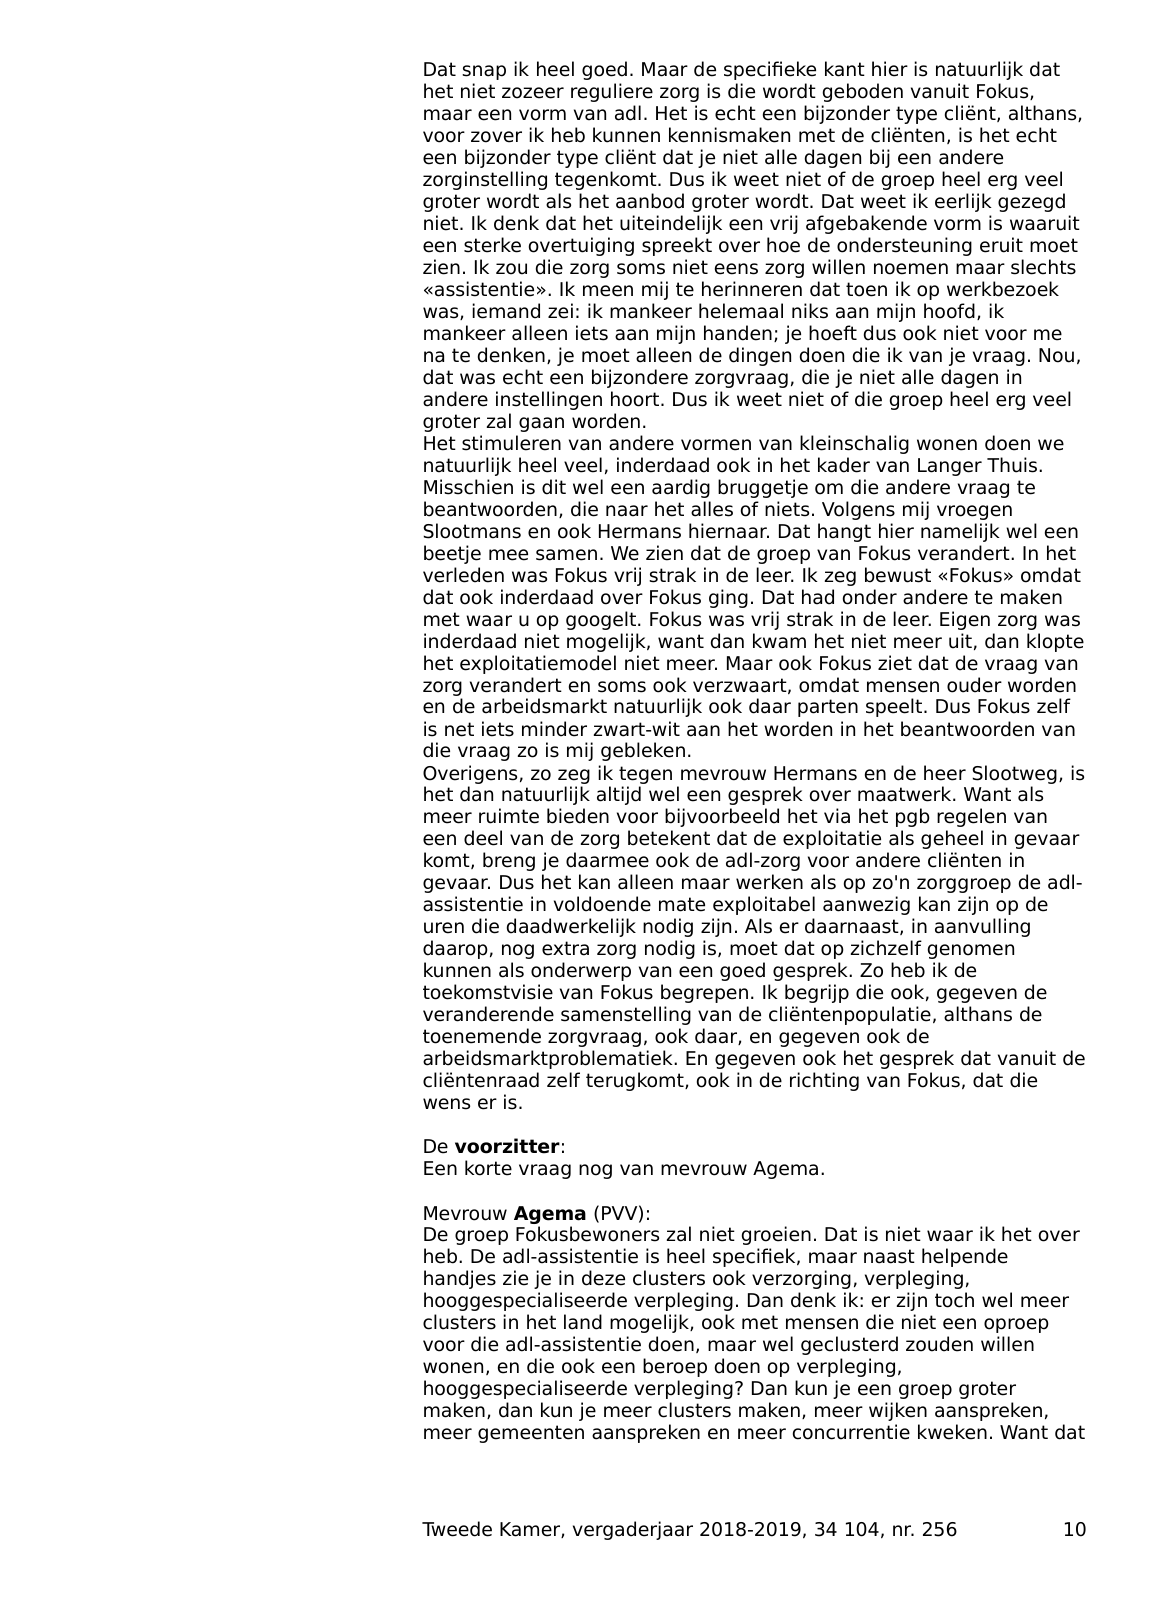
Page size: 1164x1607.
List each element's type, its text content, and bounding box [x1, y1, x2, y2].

text Misschien is dit wel een aardig bruggetje om die andere vraag te beantwoorden, die naar het alles of niets. Volgens mij vroegen Slootmans en ook Hermans hiernaar. Dat hangt hier namelijk wel een beetje mee samen. We zien dat de groep van Fokus verandert. In het verleden was Fokus vrij strak in de leer. Ik zeg bewust «Fokus» omdat dat ook inderdaad over Fokus ging. Dat had onder andere te maken met waar u op googelt. Fokus was vrij strak in de leer. Eigen zorg was inderdaad niet mogelijk, want dan kwam het niet meer uit, dan klopte het exploitatiemodel niet meer. Maar ook Fokus ziet dat de vraag van zorg verandert en soms ook verzwaart, omdat mensen ouder worden en de arbeidsmarkt natuurlijk ook daar parten speelt. Dus Fokus zelf is net iets minder zwart-wit aan het worden in het beantwoorden van die vraag zo is mij gebleken. [422, 477, 1087, 762]
text Overigens, zo zeg ik tegen mevrouw Hermans en de heer Slootweg, is het dan natuurlijk altijd wel een gesprek over maatwerk. Want als meer ruimte bieden voor bijvoorbeeld het via het pgb regelen van een deel van de zorg betekent dat de exploitatie als geheel in gevaar komt, breng je daarmee ook de adl-zorg voor andere cliënten in gevaar. Dus het kan alleen maar werken als op zo'n zorggroep de adl-assistentie in voldoende mate exploitabel aanwezig kan zijn op de uren die daadwerkelijk nodig zijn. Als er daarnaast, in aanvulling daarop, nog extra zorg nodig is, moet dat op zichzelf genomen kunnen als onderwerp van een goed gesprek. Zo heb ik de toekomstvisie van Fokus begrepen. Ik begrijp die ook, gegeven de veranderende samenstelling van de cliëntenpopulatie, althans de toenemende zorgvraag, ook daar, en gegeven ook de arbeidsmarktproblematiek. En gegeven ook het gesprek dat vanuit de cliëntenraad zelf terugkomt, ook in de richting van Fokus, dat die wens er is. [422, 762, 1087, 1114]
text Het stimuleren van andere vormen van kleinschalig wonen doen we natuurlijk heel veel, inderdaad ook in het kader van Langer Thuis. [422, 433, 1087, 477]
text Dat snap ik heel goed. Maar de specifieke kant hier is natuurlijk dat het niet zozeer reguliere zorg is die wordt geboden vanuit Fokus, maar een vorm van adl. Het is echt een bijzonder type cliënt, althans, voor zover ik heb kunnen kennismaken met de cliënten, is het echt een bijzonder type cliënt dat je niet alle dagen bij een andere zorginstelling tegenkomt. Dus ik weet niet of de groep heel erg veel groter wordt als het aanbod groter wordt. Dat weet ik eerlijk gezegd niet. Ik denk dat het uiteindelijk een vrij afgebakende vorm is waaruit een sterke overtuiging spreekt over hoe de ondersteuning eruit moet zien. Ik zou die zorg soms niet eens zorg willen noemen maar slechts «assistentie». Ik meen mij te herinneren dat toen ik op werkbezoek was, iemand zei: ik mankeer helemaal niks aan mijn hoofd, ik mankeer alleen iets aan mijn handen; je hoeft dus ook niet voor me na te denken, je moet alleen de dingen doen die ik van je vraag. Nou, dat was echt een bijzondere zorgvraag, die je niet alle dagen in andere instellingen hoort. Dus ik weet niet of die groep heel erg veel groter zal gaan worden. [422, 59, 1087, 433]
text Mevrouw Agema (PVV): [422, 1202, 1087, 1224]
text De groep Fokusbewoners zal niet groeien. Dat is niet waar ik het over heb. De adl-assistentie is heel specifiek, maar naast helpende handjes zie je in deze clusters ook verzorging, verpleging, hooggespecialiseerde verpleging. Dan denk ik: er zijn toch wel meer clusters in het land mogelijk, ook met mensen die niet een oproep voor die adl-assistentie doen, maar wel geclusterd zouden willen wonen, en die ook een beroep doen op verpleging, hooggespecialiseerde verpleging? Dan kun je een groep groter maken, dan kun je meer clusters maken, meer wijken aanspreken, meer gemeenten aanspreken en meer concurrentie kweken. Want dat [422, 1224, 1087, 1444]
text Een korte vraag nog van mevrouw Agema. [422, 1158, 1087, 1180]
text De voorzitter: [422, 1136, 1087, 1158]
